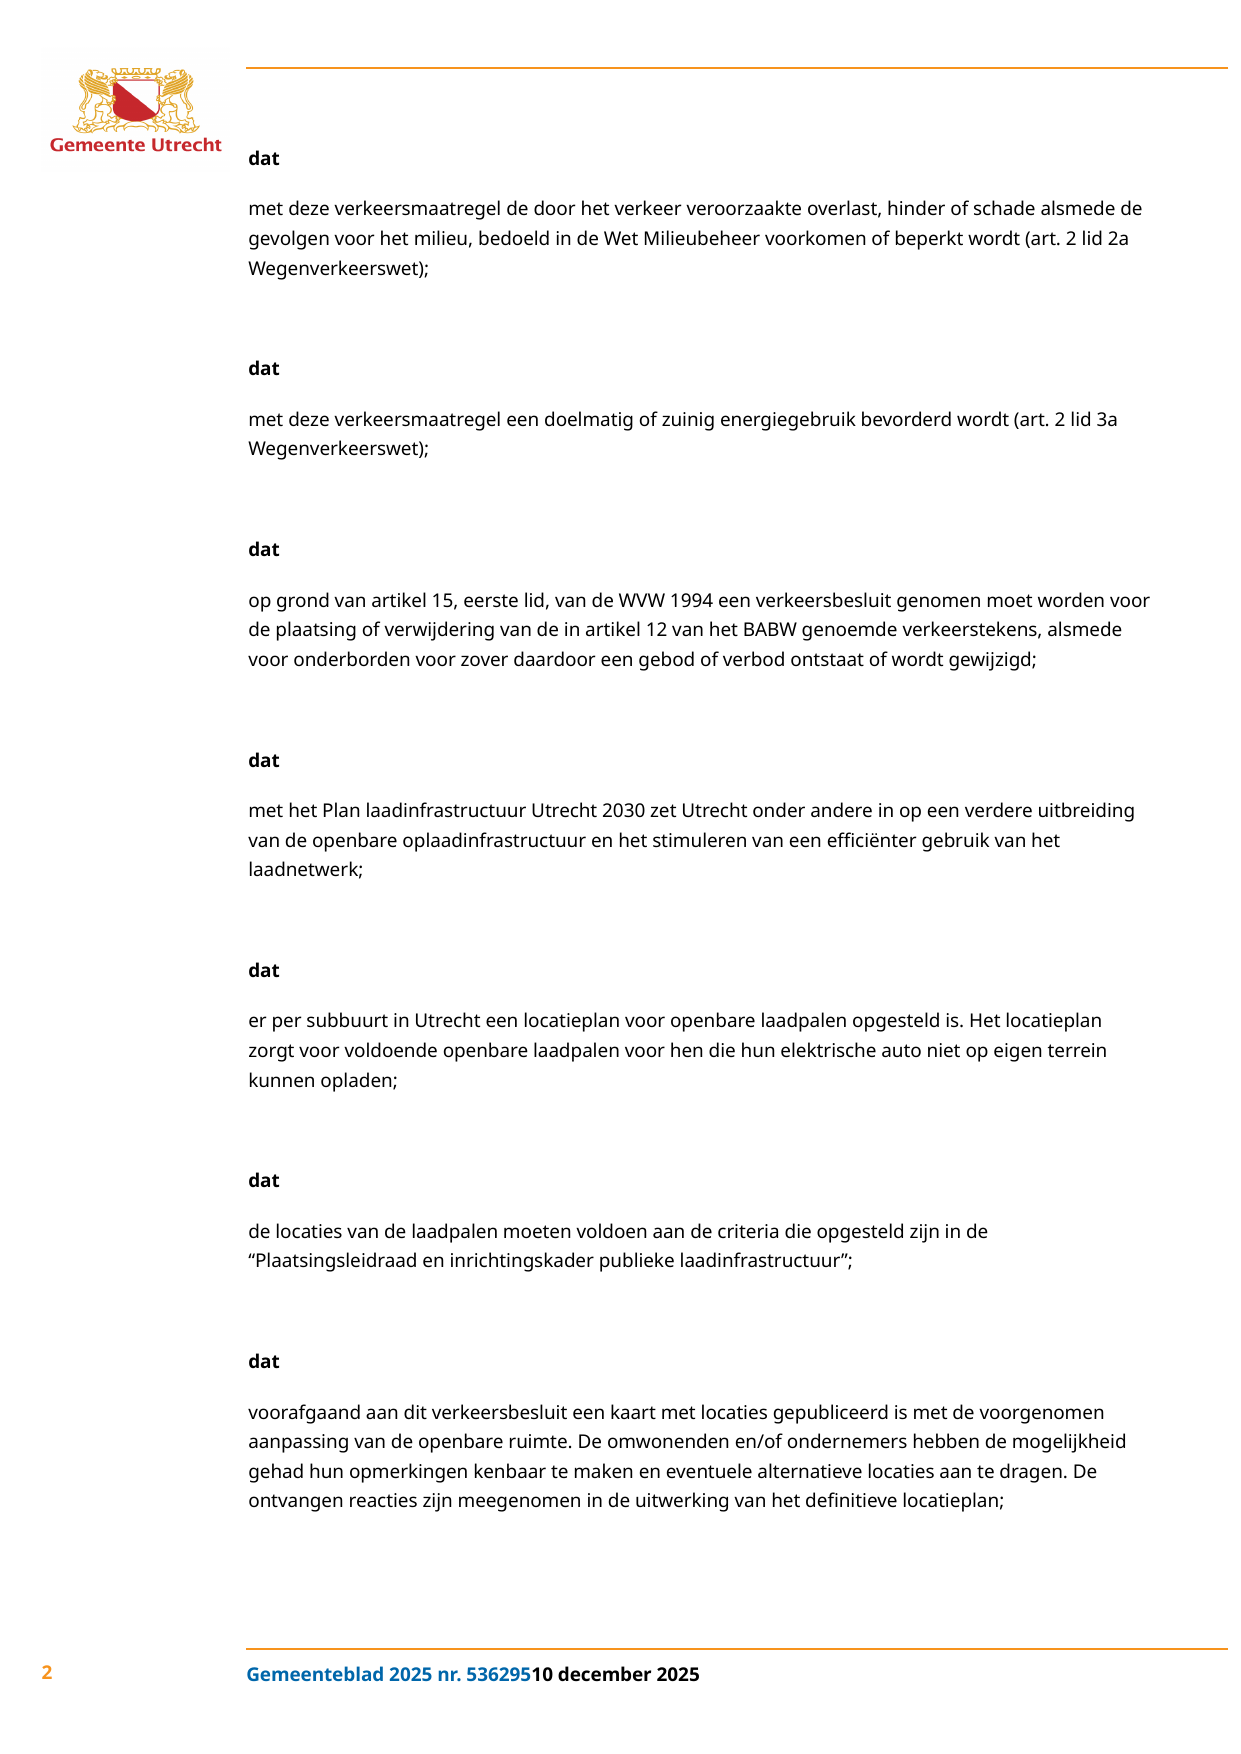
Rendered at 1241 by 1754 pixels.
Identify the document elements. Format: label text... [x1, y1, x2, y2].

text dat [248, 536, 1152, 562]
text dat [248, 1168, 1152, 1193]
text voorafgaand aan dit verkeersbesluit een kaart met locaties gepubliceerd is met de voorgenomen aanpassing van de openbare ruimte. De omwonenden en/of ondernemers hebben de mogelijkheid gehad hun opmerkingen kenbaar te maken en eventuele alternatieve locaties aan te dragen. De ontvangen reacties zijn meegenomen in de uitwerking van het definitieve locatieplan; [248, 1399, 1152, 1513]
picture [41, 47, 231, 172]
text dat [248, 957, 1152, 983]
text er per subbuurt in Utrecht een locatieplan voor openbare laadpalen opgesteld is. Het locatieplan zorgt voor voldoende openbare laadpalen voor hen die hun elektrische auto niet op eigen terrein kunnen opladen; [248, 1008, 1152, 1093]
text op grond van artikel 15, eerste lid, van de WVW 1994 een verkeersbesluit genomen moet worden voor de plaatsing of verwijdering van de in artikel 12 van het BABW genoemde verkeerstekens, alsmede voor onderborden voor zover daardoor een gebod of verbod ontstaat of wordt gewijzigd; [248, 587, 1152, 672]
text dat [248, 1348, 1152, 1374]
text dat [248, 747, 1152, 773]
text dat [248, 145, 1152, 171]
text met deze verkeersmaatregel een doelmatig of zuinig energiegebruik bevorderd wordt (art. 2 lid 3a Wegenverkeerswet); [248, 406, 1152, 461]
text met het Plan laadinfrastructuur Utrecht 2030 zet Utrecht onder andere in op een verdere uitbreiding van de openbare oplaadinfrastructuur en het stimuleren van een efficiënter gebruik van het laadnetwerk; [248, 797, 1152, 882]
text met deze verkeersmaatregel de door het verkeer veroorzaakte overlast, hinder of schade alsmede de gevolgen voor het milieu, bedoeld in de Wet Milieubeheer voorkomen of beperkt wordt (art. 2 lid 2a Wegenverkeerswet); [248, 196, 1152, 281]
text dat [248, 356, 1152, 381]
text de locaties van de laadpalen moeten voldoen aan de criteria die opgesteld zijn in de “Plaatsingsleidraad en inrichtingskader publieke laadinfrastructuur”; [248, 1218, 1152, 1273]
